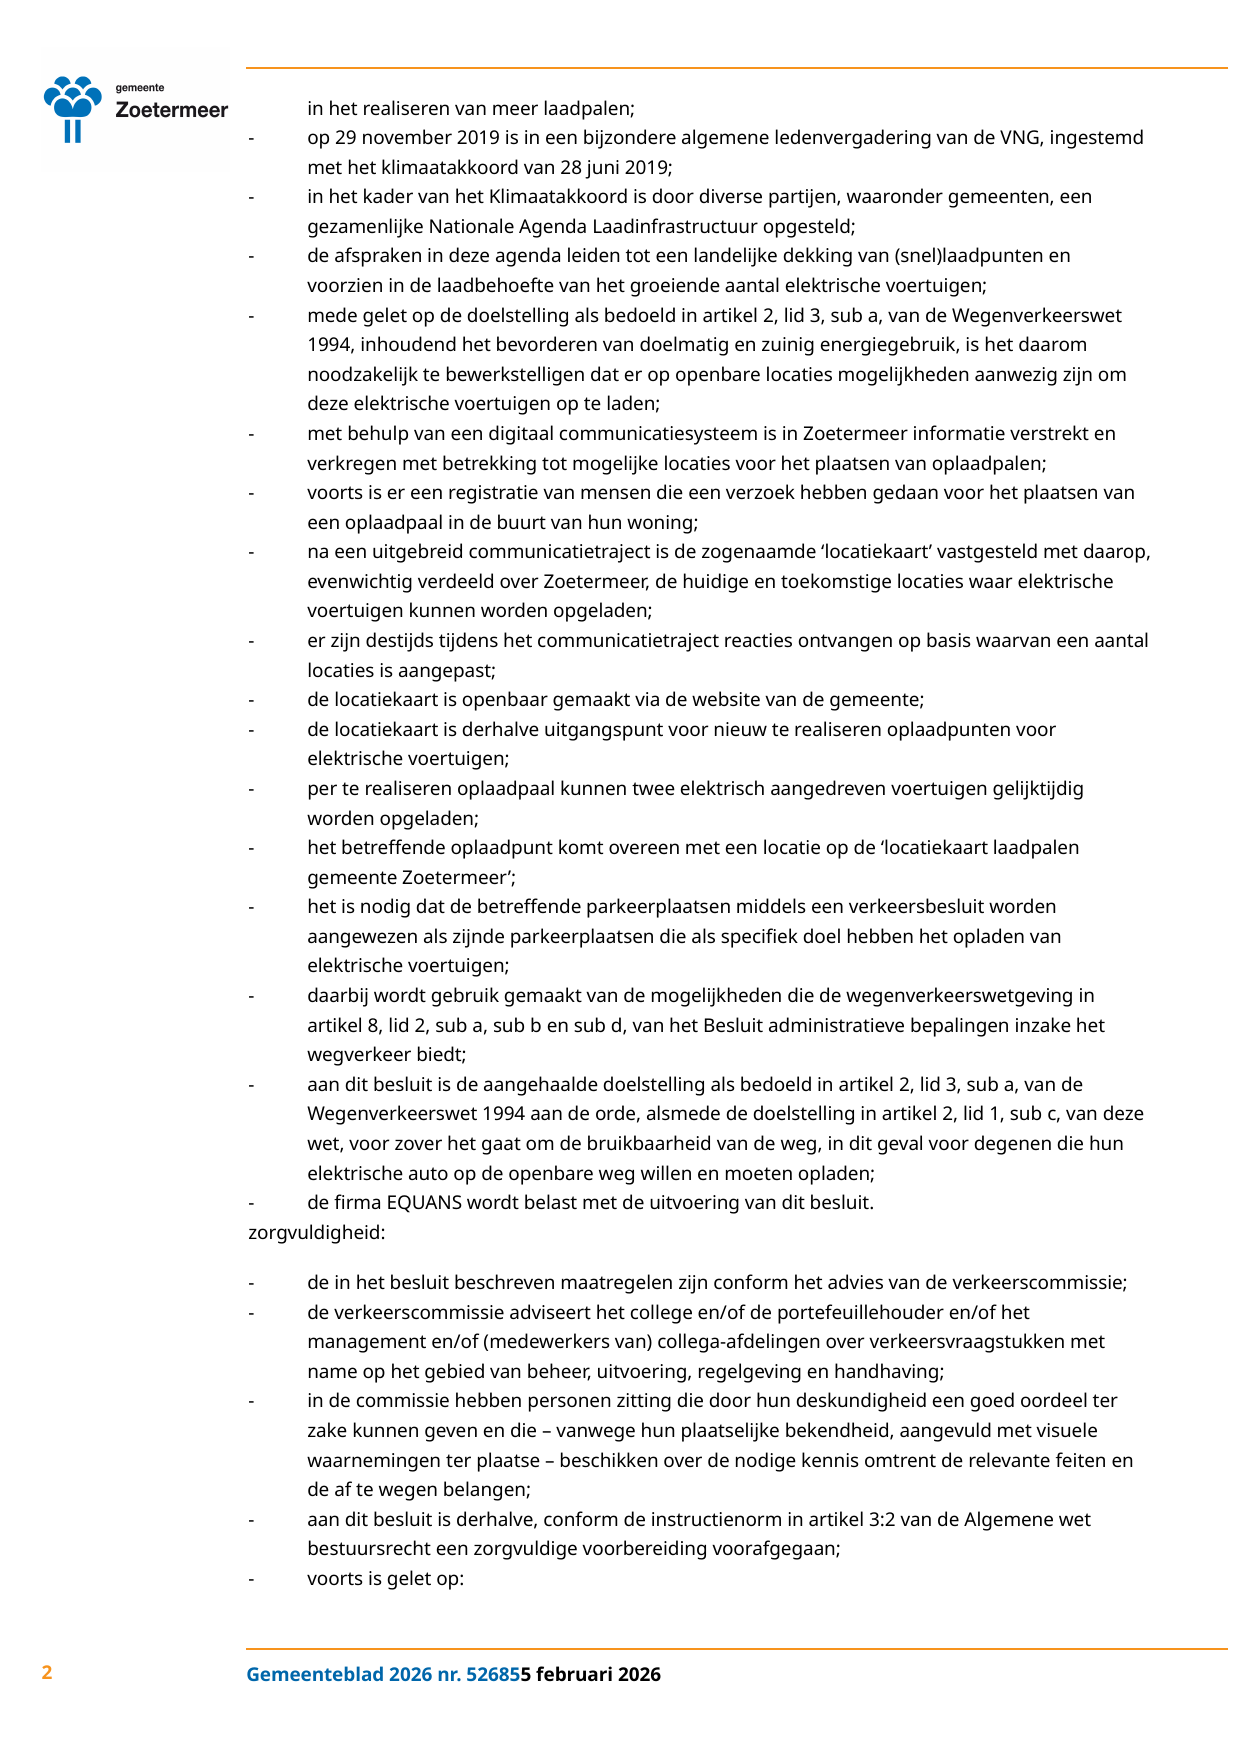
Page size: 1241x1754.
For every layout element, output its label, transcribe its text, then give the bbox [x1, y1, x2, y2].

list daarbij wordt gebruik gemaakt van de mogelijkheden die de wegenverkeerswetgeving in artikel 8, lid 2, sub a, sub b en sub d, van het Besluit administratieve bepalingen inzake het wegverkeer biedt; [248, 982, 1152, 1067]
list mede gelet op de doelstelling als bedoeld in artikel 2, lid 3, sub a, van de Wegenverkeerswet 1994, inhoudend het bevorderen van doelmatig en zuinig energiegebruik, is het daarom noodzakelijk te bewerkstelligen dat er op openbare locaties mogelijkheden aanwezig zijn om deze elektrische voertuigen op te laden; [248, 302, 1152, 416]
list in de commissie hebben personen zitting die door hun deskundigheid een goed oordeel ter zake kunnen geven en die – vanwege hun plaatselijke bekendheid, aangevuld met visuele waarnemingen ter plaatse – beschikken over de nodige kennis omtrent de relevante feiten en de af te wegen belangen; [248, 1388, 1152, 1502]
list de verkeerscommissie adviseert het college en/of de portefeuillehouder en/of het management en/of (medewerkers van) collega-afdelingen over verkeersvraagstukken met name op het gebied van beheer, uitvoering, regelgeving en handhaving; [248, 1299, 1152, 1384]
list op 29 november 2019 is in een bijzondere algemene ledenvergadering van de VNG, ingestemd met het klimaatakkoord van 28 juni 2019; [248, 124, 1152, 180]
list het is nodig dat de betreffende parkeerplaatsen middels een verkeersbesluit worden aangewezen als zijnde parkeerplaatsen die als specifiek doel hebben het opladen van elektrische voertuigen; [248, 893, 1152, 978]
list de locatiekaart is derhalve uitgangspunt voor nieuw te realiseren oplaadpunten voor elektrische voertuigen; [248, 716, 1152, 771]
picture [41, 47, 231, 172]
list in het kader van het Klimaatakkoord is door diverse partijen, waaronder gemeenten, een gezamenlijke Nationale Agenda Laadinfrastructuur opgesteld; [248, 183, 1152, 239]
list de in het besluit beschreven maatregelen zijn conform het advies van de verkeerscommissie; [248, 1269, 1152, 1295]
list het betreffende oplaadpunt komt overeen met een locatie op de ‘locatiekaart laadpalen gemeente Zoetermeer’; [248, 834, 1152, 890]
list aan dit besluit is derhalve, conform de instructienorm in artikel 3:2 van de Algemene wet bestuursrecht een zorgvuldige voorbereiding voorafgegaan; [248, 1506, 1152, 1561]
list voorts is er een registratie van mensen die een verzoek hebben gedaan voor het plaatsen van een oplaadpaal in de buurt van hun woning; [248, 479, 1152, 535]
list met behulp van een digitaal communicatiesysteem is in Zoetermeer informatie verstrekt en verkregen met betrekking tot mogelijke locaties voor het plaatsen van oplaadpalen; [248, 420, 1152, 476]
list de locatiekaart is openbaar gemaakt via de website van de gemeente; [248, 686, 1152, 712]
list aan dit besluit is de aangehaalde doelstelling als bedoeld in artikel 2, lid 3, sub a, van de Wegenverkeerswet 1994 aan de orde, alsmede de doelstelling in artikel 2, lid 1, sub c, van deze wet, voor zover het gaat om de bruikbaarheid van de weg, in dit geval voor degenen die hun elektrische auto op de openbare weg willen en moeten opladen; [248, 1071, 1152, 1186]
list de firma EQUANS wordt belast met de uitvoering van dit besluit. [248, 1189, 1152, 1215]
list voorts is gelet op: [248, 1565, 1152, 1591]
list in het realiseren van meer laadpalen; [248, 95, 1152, 121]
list na een uitgebreid communicatietraject is de zogenaamde ‘locatiekaart’ vastgesteld met daarop, evenwichtig verdeeld over Zoetermeer, de huidige en toekomstige locaties waar elektrische voertuigen kunnen worden opgeladen; [248, 538, 1152, 623]
list de afspraken in deze agenda leiden tot een landelijke dekking van (snel)laadpunten en voorzien in de laadbehoefte van het groeiende aantal elektrische voertuigen; [248, 243, 1152, 298]
list er zijn destijds tijdens het communicatietraject reacties ontvangen op basis waarvan een aantal locaties is aangepast; [248, 627, 1152, 683]
text zorgvuldigheid: [248, 1219, 1152, 1245]
list per te realiseren oplaadpaal kunnen twee elektrisch aangedreven voertuigen gelijktijdig worden opgeladen; [248, 775, 1152, 831]
